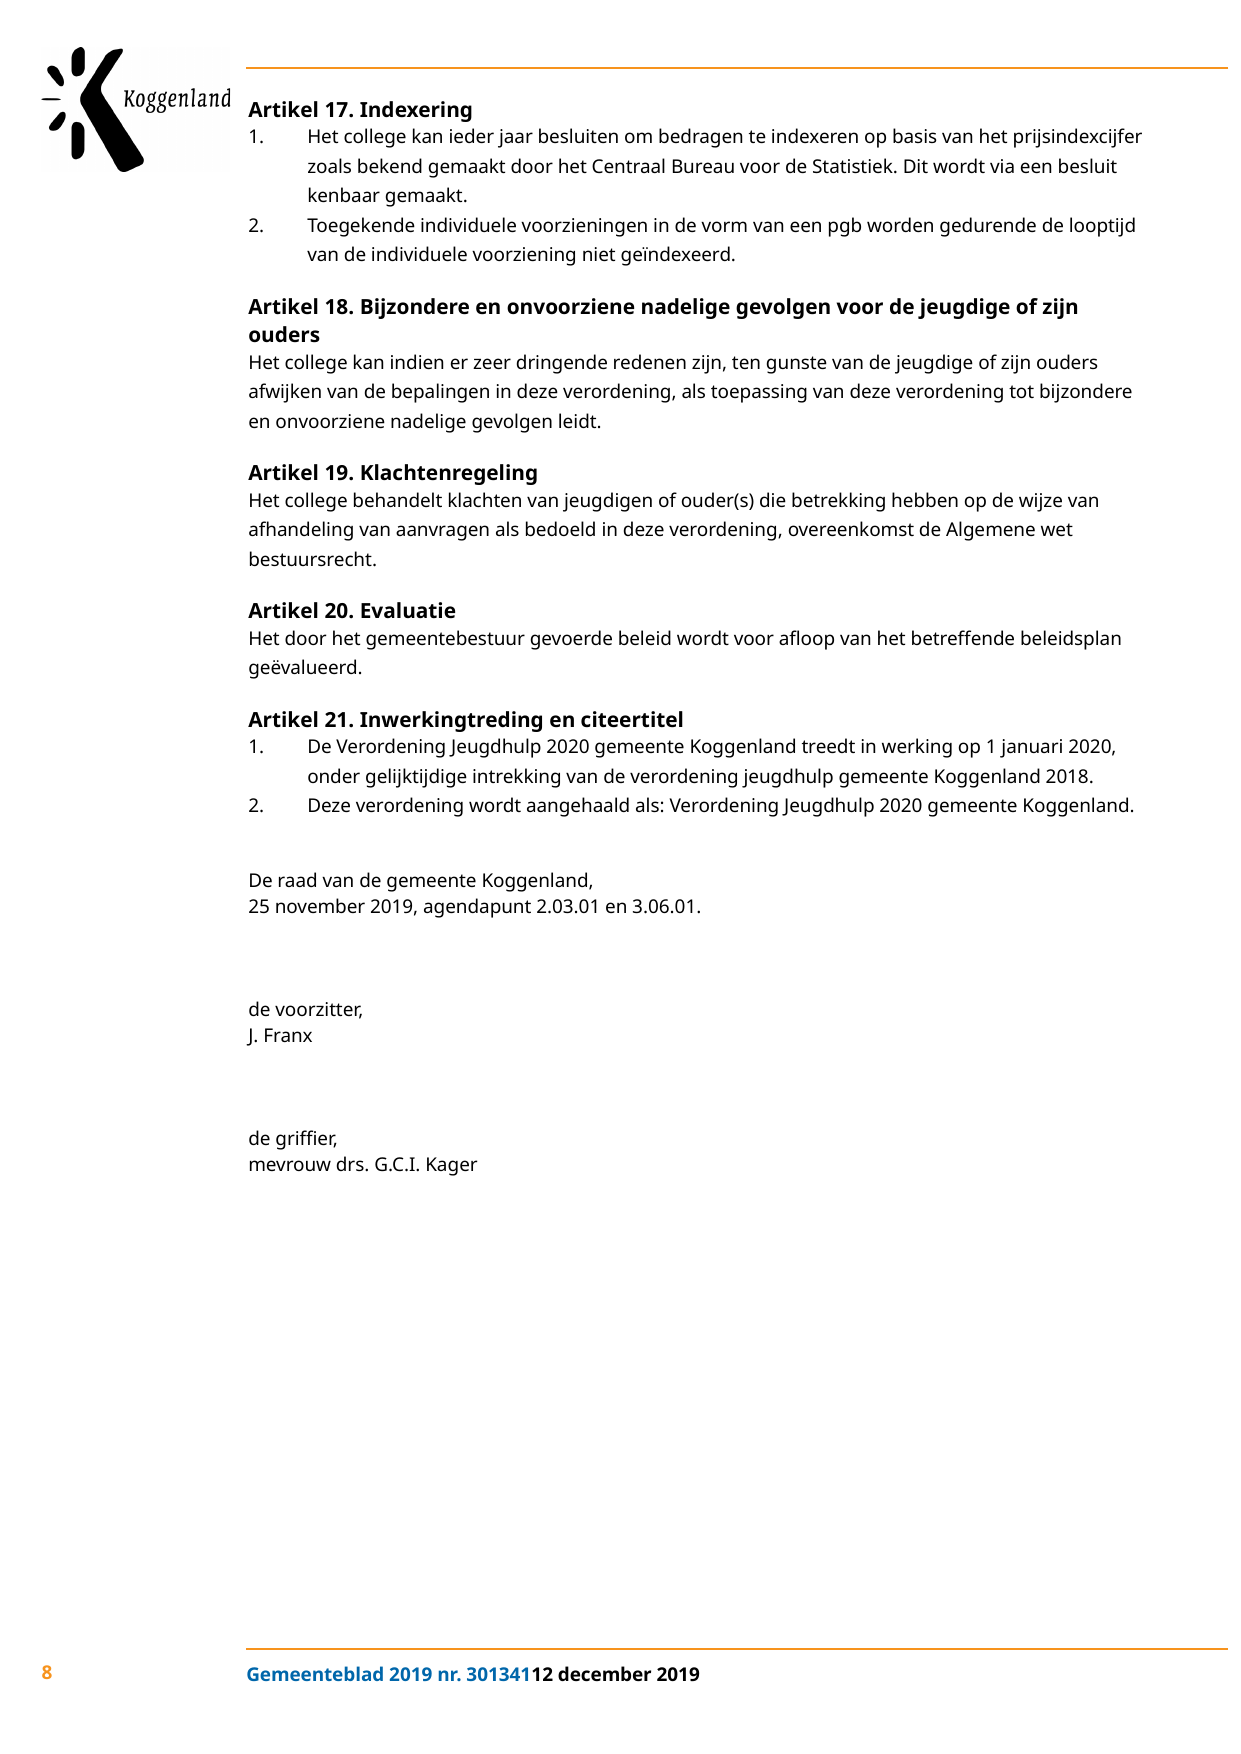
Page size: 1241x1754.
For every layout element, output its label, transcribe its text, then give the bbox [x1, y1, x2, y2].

text 25 november 2019, agendapunt 2.03.01 en 3.06.01. [248, 893, 1152, 919]
list De Verordening Jeugdhulp 2020 gemeente Koggenland treedt in werking op 1 januari 2020, onder gelijktijdige intrekking van de verordening jeugdhulp gemeente Koggenland 2018. [248, 733, 1152, 789]
text Het door het gemeentebestuur gevoerde beleid wordt voor afloop van het betreffende beleidsplan geëvalueerd. [248, 625, 1152, 680]
text Artikel 18. Bijzondere en onvoorziene nadelige gevolgen voor de jeugdige of zijn ouders [248, 292, 1152, 349]
text Artikel 21. Inwerkingtreding en citeertitel [248, 705, 1152, 733]
picture [41, 47, 231, 172]
list Deze verordening wordt aangehaald als: Verordening Jeugdhulp 2020 gemeente Koggenland. [248, 792, 1152, 818]
text de griffier, [248, 1125, 1152, 1151]
text Het college kan indien er zeer dringende redenen zijn, ten gunste van de jeugdige of zijn ouders afwijken van de bepalingen in deze verordening, als toepassing van deze verordening tot bijzondere en onvoorziene nadelige gevolgen leidt. [248, 349, 1152, 434]
text mevrouw drs. G.C.I. Kager [248, 1151, 1152, 1176]
text J. Franx [248, 1022, 1152, 1048]
text Artikel 19. Klachtenregeling [248, 458, 1152, 487]
text Artikel 17. Indexering [248, 95, 1152, 123]
text De raad van de gemeente Koggenland, [248, 868, 1152, 893]
text Het college behandelt klachten van jeugdigen of ouder(s) die betrekking hebben op de wijze van afhandeling van aanvragen als bedoeld in deze verordening, overeenkomst de Algemene wet bestuursrecht. [248, 487, 1152, 572]
text Artikel 20. Evaluatie [248, 596, 1152, 625]
list Het college kan ieder jaar besluiten om bedragen te indexeren op basis van het prijsindexcijfer zoals bekend gemaakt door het Centraal Bureau voor de Statistiek. Dit wordt via een besluit kenbaar gemaakt. [248, 123, 1152, 208]
text de voorzitter, [248, 996, 1152, 1022]
list Toegekende individuele voorzieningen in de vorm van een pgb worden gedurende de looptijd van de individuele voorziening niet geïndexeerd. [248, 212, 1152, 267]
